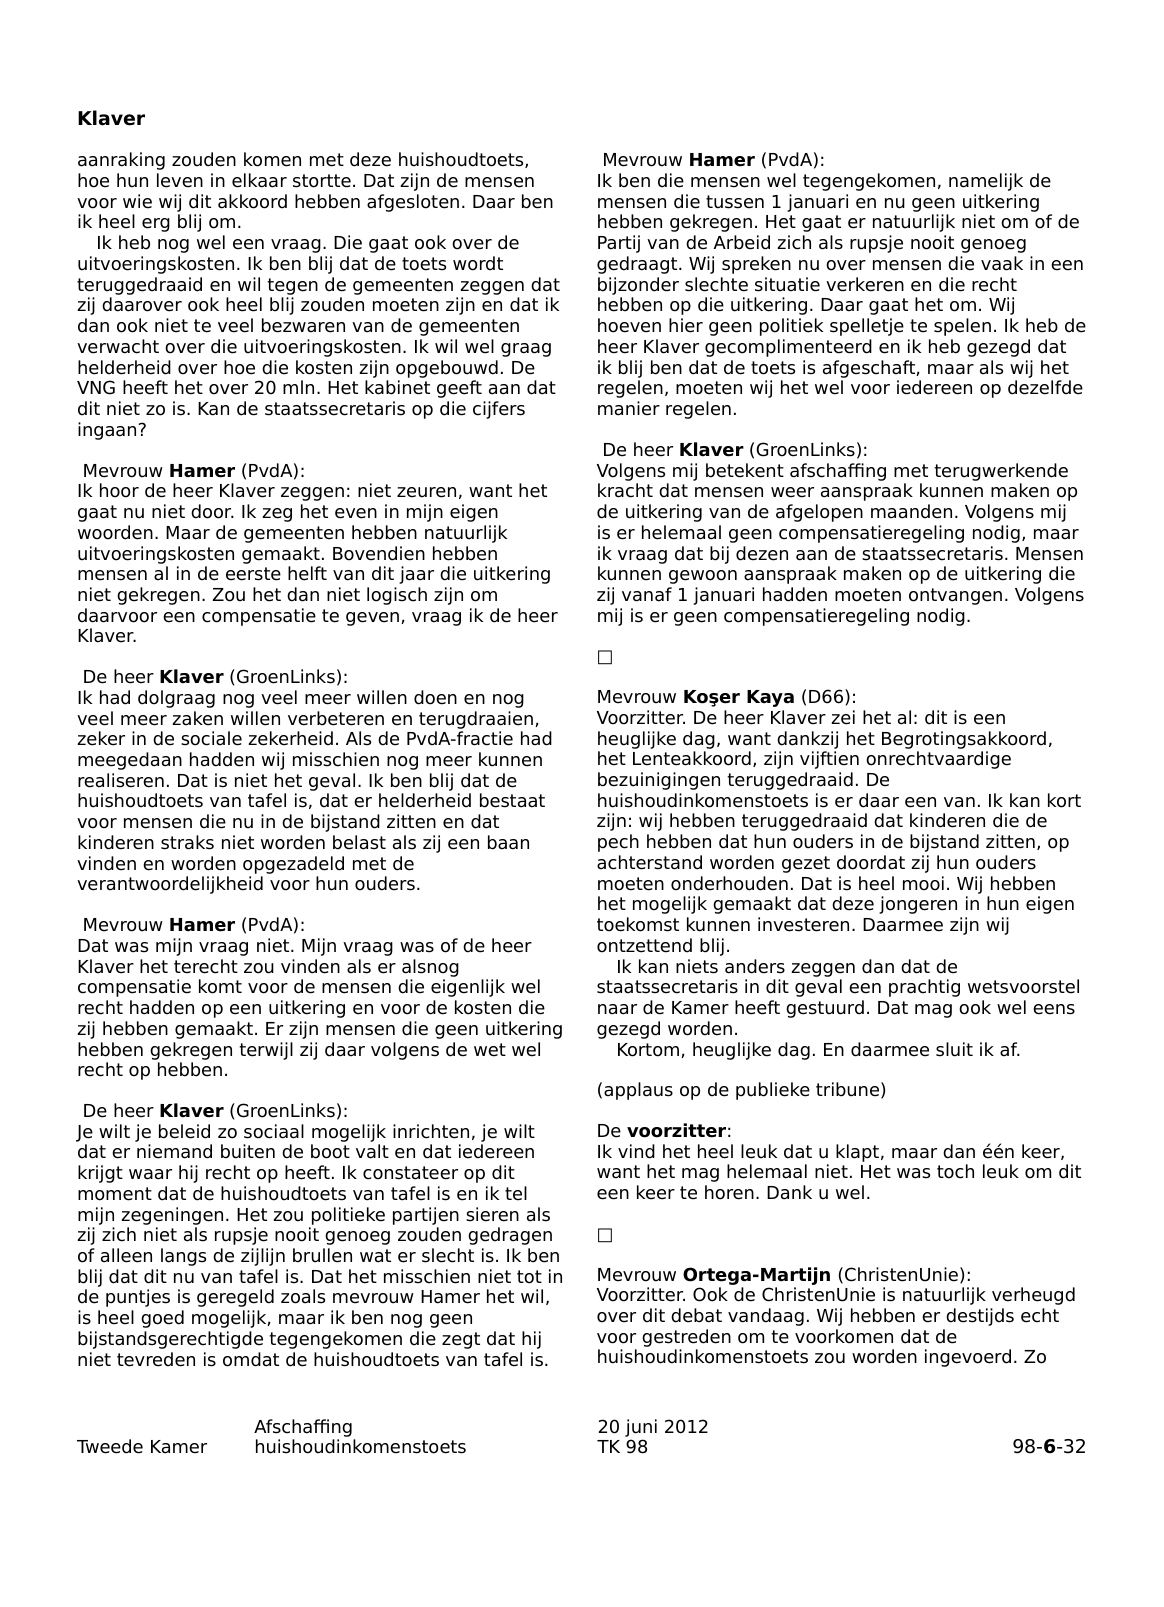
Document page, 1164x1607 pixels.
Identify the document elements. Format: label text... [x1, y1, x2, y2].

text De heer Klaver (GroenLinks): [77, 1101, 567, 1122]
text Kortom, heuglijke dag. En daarmee sluit ik af. [596, 1039, 1087, 1060]
text Voorzitter. De heer Klaver zei het al: dit is een heuglijke dag, want dankzij het Begrotingsakkoord, het Lenteakkoord, zijn vijftien onrechtvaardige bezuinigingen teruggedraaid. De huishoudinkomenstoets is er daar een van. Ik kan kort zijn: wij hebben teruggedraaid dat kinderen die de pech hebben dat hun ouders in de bijstand zitten, op achterstand worden gezet doordat zij hun ouders moeten onderhouden. Dat is heel mooi. Wij hebben het mogelijk gemaakt dat deze jongeren in hun eigen toekomst kunnen investeren. Daarmee zijn wij ontzettend blij. [596, 708, 1087, 956]
text Ik had dolgraag nog veel meer willen doen en nog veel meer zaken willen verbeteren en terugdraaien, zeker in de sociale zekerheid. Als de PvdA-fractie had meegedaan hadden wij misschien nog meer kunnen realiseren. Dat is niet het geval. Ik ben blij dat de huishoudtoets van tafel is, dat er helderheid bestaat voor mensen die nu in de bijstand zitten en dat kinderen straks niet worden belast als zij een baan vinden en worden opgezadeld met de verantwoordelijkheid voor hun ouders. [77, 688, 567, 895]
text Je wilt je beleid zo sociaal mogelijk inrichten, je wilt dat er niemand buiten de boot valt en dat iedereen krijgt waar hij recht op heeft. Ik constateer op dit moment dat de huishoudtoets van tafel is en ik tel mijn zegeningen. Het zou politieke partijen sieren als zij zich niet als rupsje nooit genoeg zouden gedragen of alleen langs de zijlijn brullen wat er slecht is. Ik ben blij dat dit nu van tafel is. Dat het misschien niet tot in de puntjes is geregeld zoals mevrouw Hamer het wil, is heel goed mogelijk, maar ik ben nog geen bijstandsgerechtigde tegengekomen die zegt dat hij niet tevreden is omdat de huishoudtoets van tafel is. [77, 1122, 567, 1370]
text Ik kan niets anders zeggen dan dat de staatssecretaris in dit geval een prachtig wetsvoorstel naar de Kamer heeft gestuurd. Dat mag ook wel eens gezegd worden. [596, 956, 1087, 1039]
text De heer Klaver (GroenLinks): [77, 667, 567, 688]
text Mevrouw Hamer (PvdA): [596, 150, 1087, 171]
text Dat was mijn vraag niet. Mijn vraag was of de heer Klaver het terecht zou vinden als er alsnog compensatie komt voor de mensen die eigenlijk wel recht hadden op een uitkering en voor de kosten die zij hebben gemaakt. Er zijn mensen die geen uitkering hebben gekregen terwijl zij daar volgens de wet wel recht op hebben. [77, 936, 567, 1081]
text De heer Klaver (GroenLinks): [596, 440, 1087, 460]
text Mevrouw Koşer Kaya (D66): [596, 687, 1087, 708]
text Ik heb nog wel een vraag. Die gaat ook over de uitvoeringskosten. Ik ben blij dat de toets wordt teruggedraaid en wil tegen de gemeenten zeggen dat zij daarover ook heel blij zouden moeten zijn en dat ik dan ook niet te veel bezwaren van de gemeenten verwacht over die uitvoeringskosten. Ik wil wel graag helderheid over hoe die kosten zijn opgebouwd. De VNG heeft het over 20 mln. Het kabinet geeft aan dat dit niet zo is. Kan de staatssecretaris op die cijfers ingaan? [77, 233, 567, 440]
text De voorzitter: [596, 1121, 1087, 1142]
text aanraking zouden komen met deze huishoudtoets, hoe hun leven in elkaar stortte. Dat zijn de mensen voor wie wij dit akkoord hebben afgesloten. Daar ben ik heel erg blij om. [77, 150, 567, 233]
text Mevrouw Hamer (PvdA): [77, 915, 567, 936]
text Volgens mij betekent afschaffing met terugwerkende kracht dat mensen weer aanspraak kunnen maken op de uitkering van de afgelopen maanden. Volgens mij is er helemaal geen compensatieregeling nodig, maar ik vraag dat bij dezen aan de staatssecretaris. Mensen kunnen gewoon aanspraak maken op de uitkering die zij vanaf 1 januari hadden moeten ontvangen. Volgens mij is er geen compensatieregeling nodig. [596, 460, 1087, 626]
text □ [596, 1224, 1087, 1244]
text Ik hoor de heer Klaver zeggen: niet zeuren, want het gaat nu niet door. Ik zeg het even in mijn eigen woorden. Maar de gemeenten hebben natuurlijk uitvoeringskosten gemaakt. Bovendien hebben mensen al in de eerste helft van dit jaar die uitkering niet gekregen. Zou het dan niet logisch zijn om daarvoor een compensatie te geven, vraag ik de heer Klaver. [77, 481, 567, 647]
text Mevrouw Ortega-Martijn (ChristenUnie): [596, 1264, 1087, 1285]
text (applaus op de publieke tribune) [596, 1080, 1087, 1101]
text Ik ben die mensen wel tegengekomen, namelijk de mensen die tussen 1 januari en nu geen uitkering hebben gekregen. Het gaat er natuurlijk niet om of de Partij van de Arbeid zich als rupsje nooit genoeg gedraagt. Wij spreken nu over mensen die vaak in een bijzonder slechte situatie verkeren en die recht hebben op die uitkering. Daar gaat het om. Wij hoeven hier geen politiek spelletje te spelen. Ik heb de heer Klaver gecomplimenteerd en ik heb gezegd dat ik blij ben dat de toets is afgeschaft, maar als wij het regelen, moeten wij het wel voor iedereen op dezelfde manier regelen. [596, 171, 1087, 420]
text □ [596, 646, 1087, 667]
text Voorzitter. Ook de ChristenUnie is natuurlijk verheugd over dit debat vandaag. Wij hebben er destijds echt voor gestreden om te voorkomen dat de huishoudinkomenstoets zou worden ingevoerd. Zo [596, 1285, 1087, 1368]
text Ik vind het heel leuk dat u klapt, maar dan één keer, want het mag helemaal niet. Het was toch leuk om dit een keer te horen. Dank u wel. [596, 1142, 1087, 1204]
text Mevrouw Hamer (PvdA): [77, 460, 567, 481]
